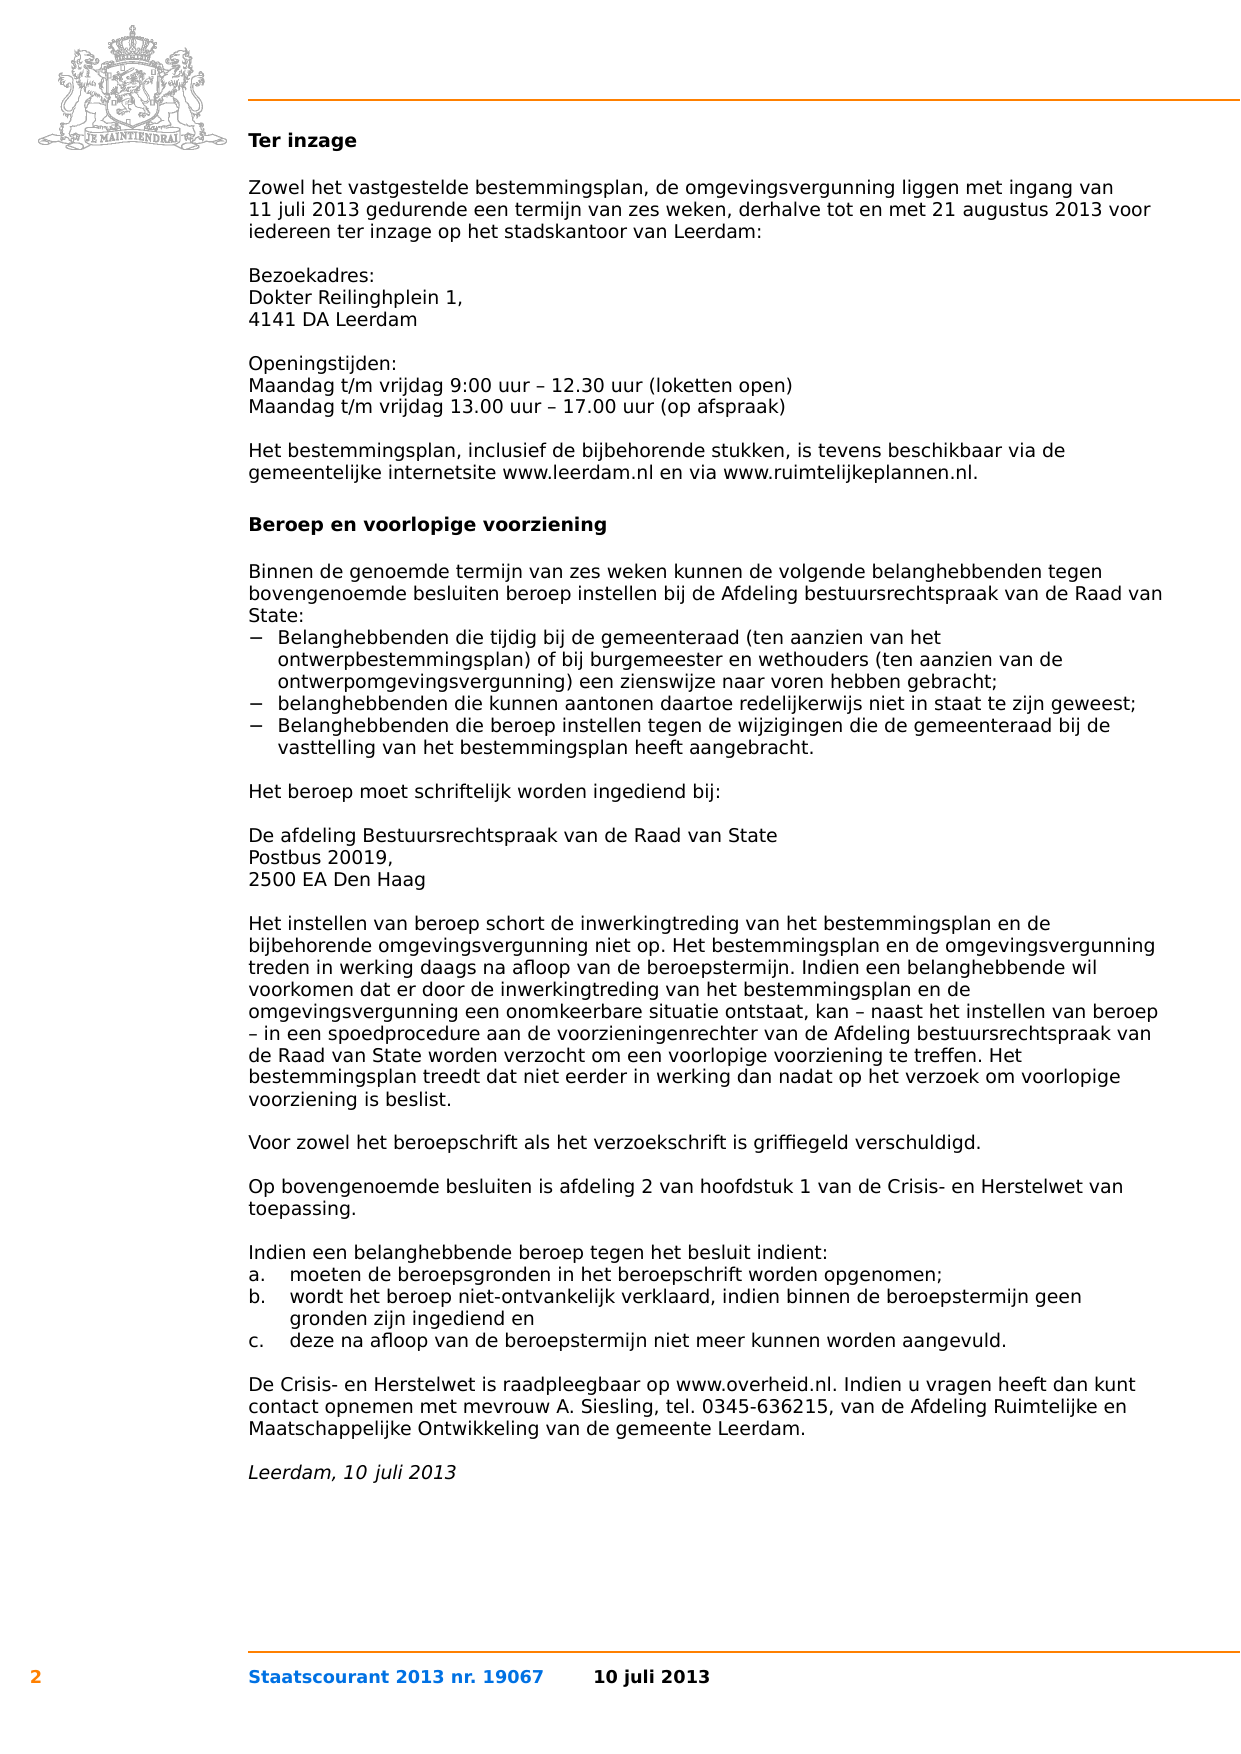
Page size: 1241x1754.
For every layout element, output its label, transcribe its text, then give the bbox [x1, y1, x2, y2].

text Openingstijden: [248, 352, 1163, 374]
picture [38, 25, 227, 150]
text Maandag t/m vrijdag 13.00 uur – 17.00 uur (op afspraak) [248, 396, 1163, 418]
text 4141 DA Leerdam [248, 309, 1163, 331]
text − Belanghebbenden die beroep instellen tegen de wijzigingen die de gemeenteraad bij de vasttelling van het bestemmingsplan heeft aangebracht. [248, 715, 1163, 759]
text 2500 EA Den Haag [248, 869, 1163, 891]
text De afdeling Bestuursrechtspraak van de Raad van State [248, 825, 1163, 847]
text b. wordt het beroep niet-ontvankelijk verklaard, indien binnen de beroepstermijn geen gronden zijn ingediend en [248, 1286, 1163, 1330]
text Op bovengenoemde besluiten is afdeling 2 van hoofdstuk 1 van de Crisis- en Herstelwet van toepassing. [248, 1176, 1163, 1220]
text Het beroep moet schriftelijk worden ingediend bij: [248, 781, 1163, 803]
subtitle Beroep en voorlopige voorziening [248, 514, 1163, 536]
subtitle Ter inzage [248, 130, 1163, 152]
text Zowel het vastgestelde bestemmingsplan, de omgevingsvergunning liggen met ingang van 11 juli 2013 gedurende een termijn van zes weken, derhalve tot en met 21 augustus 2013 voor iedereen ter inzage op het stadskantoor van Leerdam: [248, 177, 1163, 243]
text Het instellen van beroep schort de inwerkingtreding van het bestemmingsplan en de bijbehorende omgevingsvergunning niet op. Het bestemmingsplan en de omgevingsvergunning treden in werking daags na afloop van de beroepstermijn. Indien een belanghebbende wil voorkomen dat er door de inwerkingtreding van het bestemmingsplan en de omgevingsvergunning een onomkeerbare situatie ontstaat, kan – naast het instellen van beroep – in een spoedprocedure aan de voorzieningenrechter van de Afdeling bestuursrechtspraak van de Raad van State worden verzocht om een voorlopige voorziening te treffen. Het bestemmingsplan treedt dat niet eerder in werking dan nadat op het verzoek om voorlopige voorziening is beslist. [248, 913, 1163, 1110]
text Voor zowel het beroepschrift als het verzoekschrift is griffiegeld verschuldigd. [248, 1132, 1163, 1154]
text − belanghebbenden die kunnen aantonen daartoe redelijkerwijs niet in staat te zijn geweest; [248, 693, 1163, 715]
text Het bestemmingsplan, inclusief de bijbehorende stukken, is tevens beschikbaar via de gemeentelijke internetsite www.leerdam.nl en via www.ruimtelijkeplannen.nl. [248, 440, 1163, 484]
text Binnen de genoemde termijn van zes weken kunnen de volgende belanghebbenden tegen bovengenoemde besluiten beroep instellen bij de Afdeling bestuursrechtspraak van de Raad van State: [248, 561, 1163, 627]
text Dokter Reilinghplein 1, [248, 287, 1163, 309]
text − Belanghebbenden die tijdig bij de gemeenteraad (ten aanzien van het ontwerpbestemmingsplan) of bij burgemeester en wethouders (ten aanzien van de ontwerpomgevingsvergunning) een zienswijze naar voren hebben gebracht; [248, 627, 1163, 693]
text Leerdam, 10 juli 2013 [248, 1462, 1163, 1483]
text Bezoekadres: [248, 265, 1163, 287]
text Postbus 20019, [248, 847, 1163, 869]
text De Crisis- en Herstelwet is raadpleegbaar op www.overheid.nl. Indien u vragen heeft dan kunt contact opnemen met mevrouw A. Siesling, tel. 0345-636215, van de Afdeling Ruimtelijke en Maatschappelijke Ontwikkeling van de gemeente Leerdam. [248, 1374, 1163, 1440]
text a. moeten de beroepsgronden in het beroepschrift worden opgenomen; [248, 1264, 1163, 1286]
text c. deze na afloop van de beroepstermijn niet meer kunnen worden aangevuld. [248, 1330, 1163, 1352]
text Maandag t/m vrijdag 9:00 uur – 12.30 uur (loketten open) [248, 374, 1163, 396]
text Indien een belanghebbende beroep tegen het besluit indient: [248, 1242, 1163, 1264]
